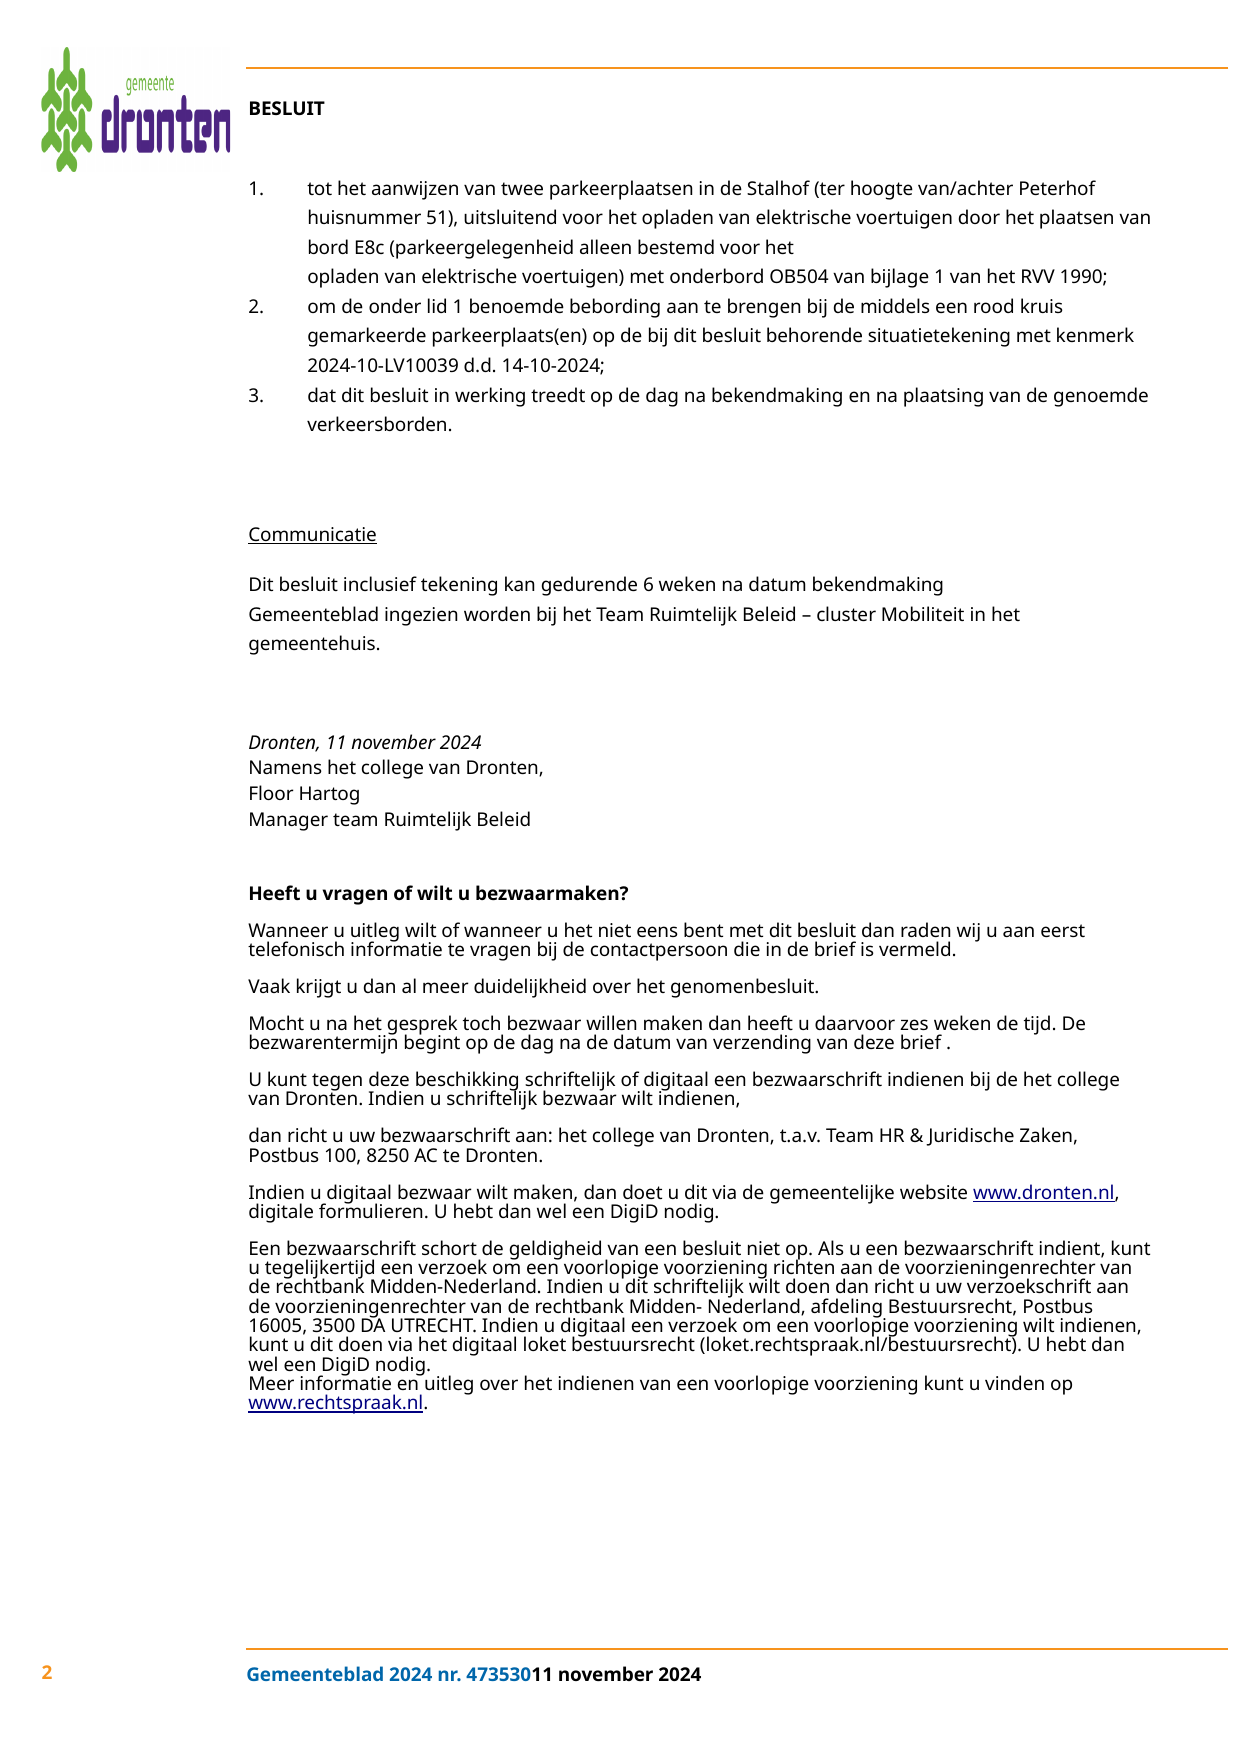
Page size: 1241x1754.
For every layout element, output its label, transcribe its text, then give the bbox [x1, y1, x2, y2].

text Wanneer u uitleg wilt of wanneer u het niet eens bent met dit besluit dan raden wij u aan eerst telefonisch informatie te vragen bij de contactpersoon die in de brief is vermeld. [248, 922, 1152, 960]
text Namens het college van Dronten, [248, 754, 1152, 780]
list om de onder lid 1 benoemde bebording aan te brengen bij de middels een rood kruis gemarkeerde parkeerplaats(en) op de bij dit besluit behorende situatietekening met kenmerk 2024-10-LV10039 d.d. 14-10-2024; [248, 293, 1152, 378]
text dan richt u uw bezwaarschrift aan: het college van Dronten, t.a.v. Team HR & Juridische Zaken, Postbus 100, 8250 AC te Dronten. [248, 1127, 1152, 1166]
picture [41, 47, 231, 172]
text Een bezwaarschrift schort de geldigheid van een besluit niet op. Als u een bezwaarschrift indient, kunt u tegelijkertijd een verzoek om een voorlopige voorziening richten aan de voorzieningenrechter van de rechtbank Midden-Nederland. Indien u dit schriftelijk wilt doen dan richt u uw verzoekschrift aan de voorzieningenrechter van de rechtbank Midden- Nederland, afdeling Bestuursrecht, Postbus 16005, 3500 DA UTRECHT. Indien u digitaal een verzoek om een voorlopige voorziening wilt indienen, kunt u dit doen via het digitaal loket bestuursrecht (loket.rechtspraak.nl/bestuursrecht). U hebt dan wel een DigiD nodig. Meer informatie en uitleg over het indienen van een voorlopige voorziening kunt u vinden op www.rechtspraak.nl. [248, 1240, 1152, 1413]
list tot het aanwijzen van twee parkeerplaatsen in de Stalhof (ter hoogte van/achter Peterhof huisnummer 51), uitsluitend voor het opladen van elektrische voertuigen door het plaatsen van bord E8c (parkeergelegenheid alleen bestemd voor het opladen van elektrische voertuigen) met onderbord OB504 van bijlage 1 van het RVV 1990; [248, 175, 1152, 289]
text Dronten, 11 november 2024 [248, 729, 1152, 754]
text Dit besluit inclusief tekening kan gedurende 6 weken na datum bekendmaking Gemeenteblad ingezien worden bij het Team Ruimtelijk Beleid – cluster Mobiliteit in het gemeentehuis. [248, 571, 1152, 656]
text Communicatie [248, 521, 1152, 547]
text U kunt tegen deze beschikking schriftelijk of digitaal een bezwaarschrift indienen bij de het college van Dronten. Indien u schriftelijk bezwaar wilt indienen, [248, 1071, 1152, 1110]
text Heeft u vragen of wilt u bezwaarmaken? [248, 885, 1152, 904]
text Mocht u na het gesprek toch bezwaar willen maken dan heeft u daarvoor zes weken de tijd. De bezwarentermijn begint op de dag na de datum van verzending van deze brief . [248, 1015, 1152, 1053]
text Indien u digitaal bezwaar wilt maken, dan doet u dit via de gemeentelijke website www.dronten.nl, digitale formulieren. U hebt dan wel een DigiD nodig. [248, 1184, 1152, 1222]
text Manager team Ruimtelijk Beleid [248, 806, 1152, 832]
text BESLUIT [248, 95, 1152, 121]
text Vaak krijgt u dan al meer duidelijkheid over het genomenbesluit. [248, 978, 1152, 997]
text Floor Hartog [248, 780, 1152, 806]
list dat dit besluit in werking treedt op de dag na bekendmaking en na plaatsing van de genoemde verkeersborden. [248, 382, 1152, 437]
